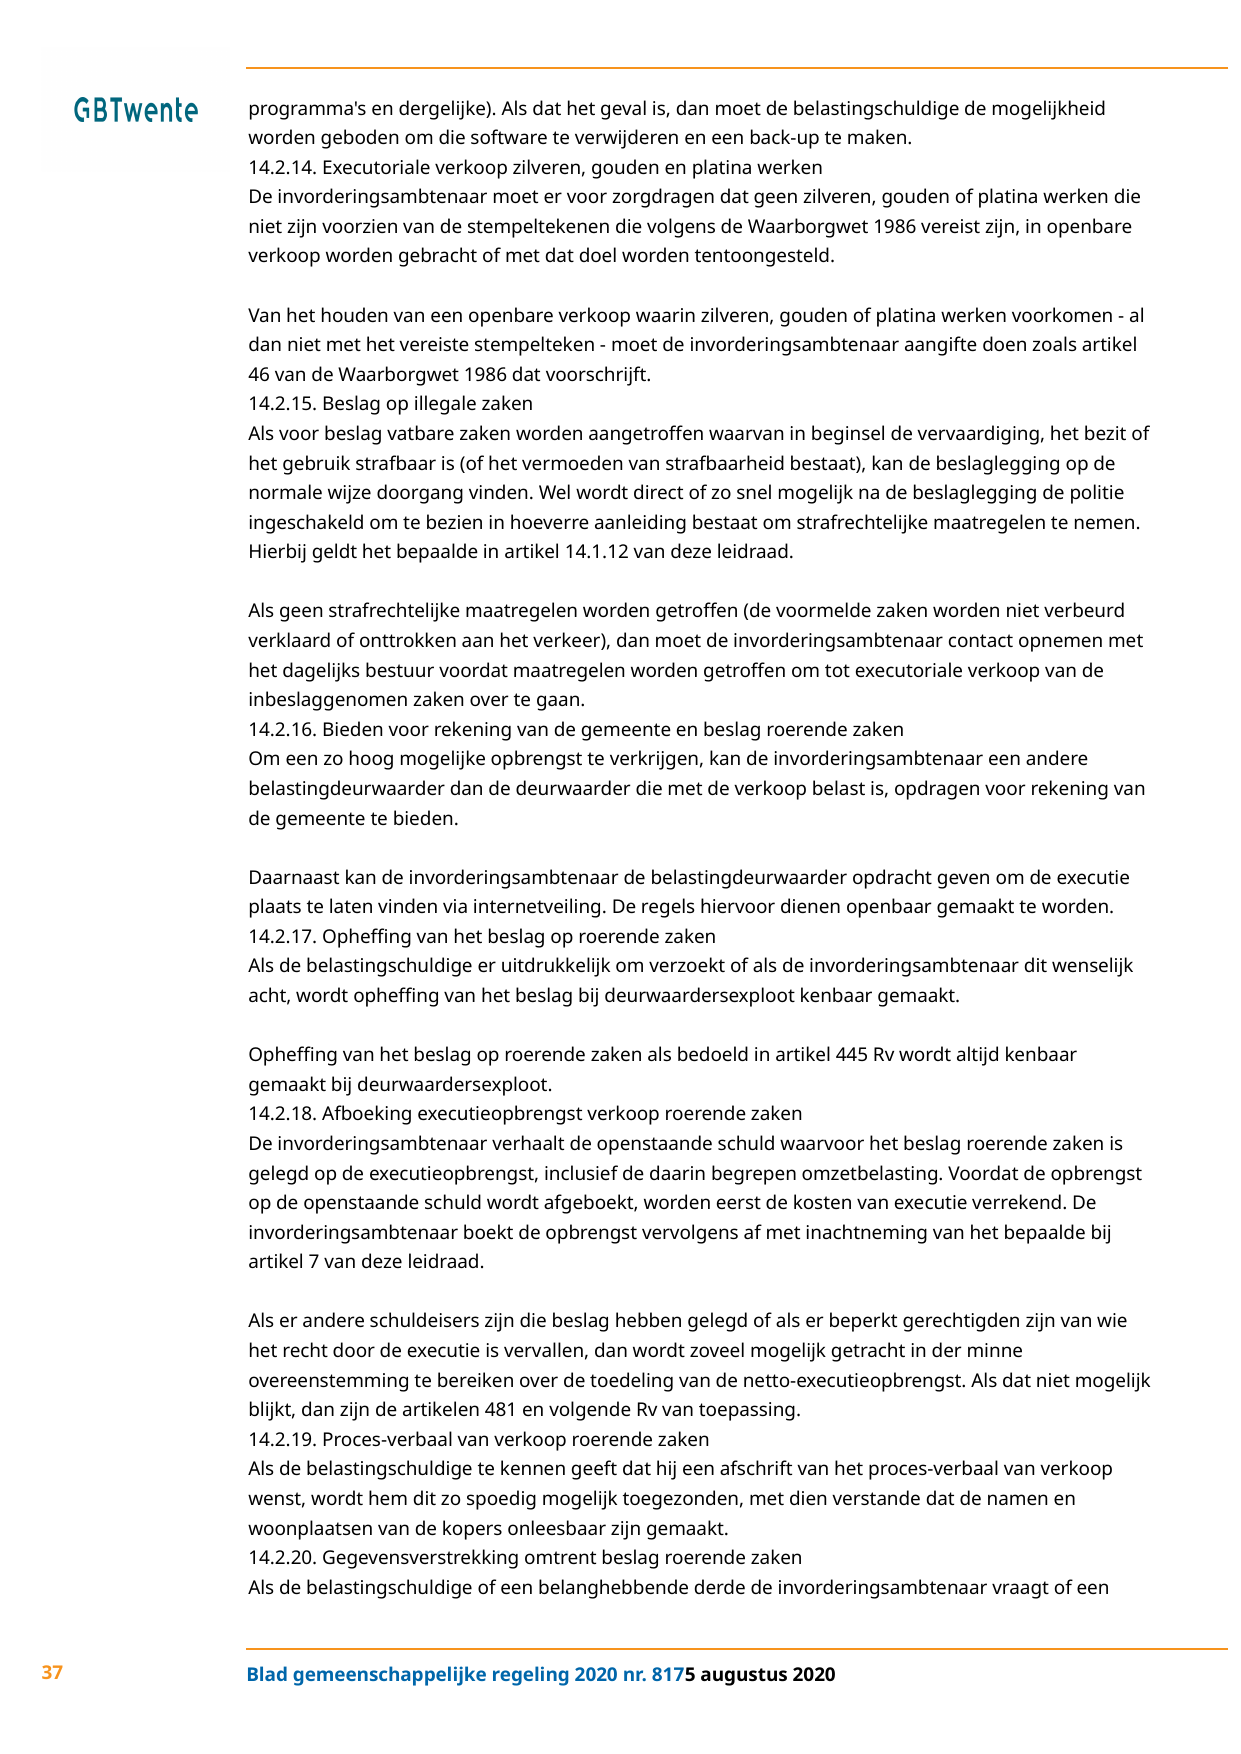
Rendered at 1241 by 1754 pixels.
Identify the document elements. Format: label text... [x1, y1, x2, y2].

text Daarnaast kan de invorderingsambtenaar de belastingdeurwaarder opdracht geven om de executie plaats te laten vinden via internetveiling. De regels hiervoor dienen openbaar gemaakt te worden. [248, 864, 1152, 919]
text Om een zo hoog mogelijke opbrengst te verkrijgen, kan de invorderingsambtenaar een andere belastingdeurwaarder dan de deurwaarder die met de verkoop belast is, opdragen voor rekening van de gemeente te bieden. [248, 746, 1152, 831]
text Als er andere schuldeisers zijn die beslag hebben gelegd of als er beperkt gerechtigden zijn van wie het recht door de executie is vervallen, dan wordt zoveel mogelijk getracht in der minne overeenstemming te bereiken over de toedeling van de netto-executieopbrengst. Als dat niet mogelijk blijkt, dan zijn de artikelen 481 en volgende Rv van toepassing. [248, 1308, 1152, 1422]
text Als geen strafrechtelijke maatregelen worden getroffen (de voormelde zaken worden niet verbeurd verklaard of onttrokken aan het verkeer), dan moet de invorderingsambtenaar contact opnemen met het dagelijks bestuur voordat maatregelen worden getroffen om tot executoriale verkoop van de inbeslaggenomen zaken over te gaan. [248, 598, 1152, 712]
text 14.2.19. Proces-verbaal van verkoop roerende zaken [248, 1426, 1152, 1452]
text Als de belastingschuldige te kennen geeft dat hij een afschrift van het proces-verbaal van verkoop wenst, wordt hem dit zo spoedig mogelijk toegezonden, met dien verstande dat de namen en woonplaatsen van de kopers onleesbaar zijn gemaakt. [248, 1456, 1152, 1541]
text Als de belastingschuldige of een belanghebbende derde de invorderingsambtenaar vraagt of een [248, 1574, 1152, 1600]
text programma's en dergelijke). Als dat het geval is, dan moet de belastingschuldige de mogelijkheid worden geboden om die software te verwijderen en een back-up te maken. [248, 95, 1152, 150]
text De invorderingsambtenaar moet er voor zorgdragen dat geen zilveren, gouden of platina werken die niet zijn voorzien van de stempeltekenen die volgens de Waarborgwet 1986 vereist zijn, in openbare verkoop worden gebracht of met dat doel worden tentoongesteld. [248, 183, 1152, 268]
text 14.2.20. Gegevensverstrekking omtrent beslag roerende zaken [248, 1544, 1152, 1570]
text Van het houden van een openbare verkoop waarin zilveren, gouden of platina werken voorkomen - al dan niet met het vereiste stempelteken - moet de invorderingsambtenaar aangifte doen zoals artikel 46 van de Waarborgwet 1986 dat voorschrijft. [248, 302, 1152, 387]
text 14.2.18. Afboeking executieopbrengst verkoop roerende zaken [248, 1101, 1152, 1126]
text 14.2.17. Opheffing van het beslag op roerende zaken [248, 923, 1152, 949]
text Opheffing van het beslag op roerende zaken als bedoeld in artikel 445 Rv wordt altijd kenbaar gemaakt bij deurwaardersexploot. [248, 1041, 1152, 1097]
text Als voor beslag vatbare zaken worden aangetroffen waarvan in beginsel de vervaardiging, het bezit of het gebruik strafbaar is (of het vermoeden van strafbaarheid bestaat), kan de beslaglegging op de normale wijze doorgang vinden. Wel wordt direct of zo snel mogelijk na de beslaglegging de politie ingeschakeld om te bezien in hoeverre aanleiding bestaat om strafrechtelijke maatregelen te nemen. Hierbij geldt het bepaalde in artikel 14.1.12 van deze leidraad. [248, 420, 1152, 564]
text 14.2.14. Executoriale verkoop zilveren, gouden en platina werken [248, 154, 1152, 180]
text 14.2.16. Bieden voor rekening van de gemeente en beslag roerende zaken [248, 716, 1152, 742]
text 14.2.15. Beslag op illegale zaken [248, 391, 1152, 416]
text De invorderingsambtenaar verhaalt de openstaande schuld waarvoor het beslag roerende zaken is gelegd op de executieopbrengst, inclusief de daarin begrepen omzetbelasting. Voordat de opbrengst op de openstaande schuld wordt afgeboekt, worden eerst de kosten van executie verrekend. De invorderingsambtenaar boekt de opbrengst vervolgens af met inachtneming van het bepaalde bij artikel 7 van deze leidraad. [248, 1130, 1152, 1274]
text Als de belastingschuldige er uitdrukkelijk om verzoekt of als de invorderingsambtenaar dit wenselijk acht, wordt opheffing van het beslag bij deurwaardersexploot kenbaar gemaakt. [248, 953, 1152, 1008]
picture [41, 47, 231, 172]
